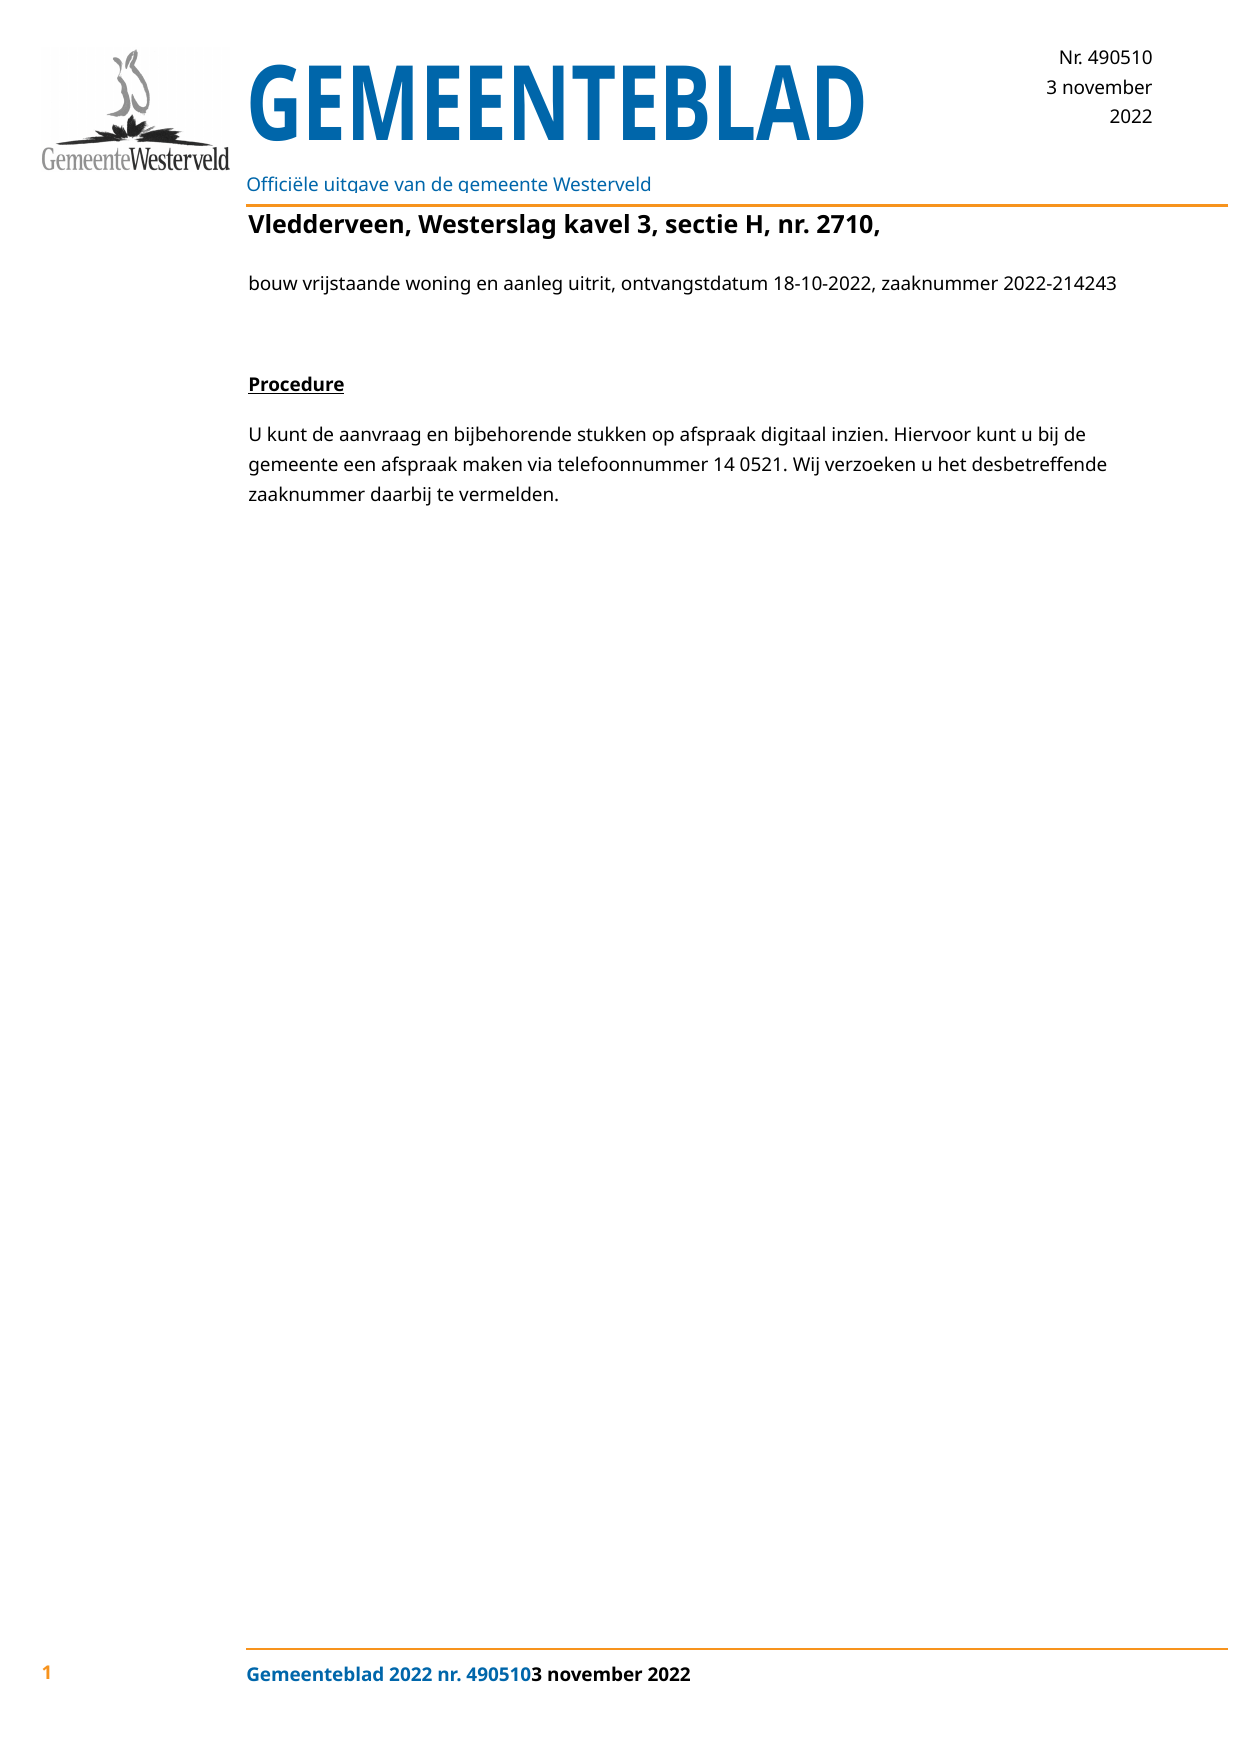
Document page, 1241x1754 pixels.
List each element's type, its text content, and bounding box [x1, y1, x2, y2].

text Procedure [248, 371, 1152, 397]
text Vledderveen, Westerslag kavel 3, sectie H, nr. 2710, [248, 207, 1152, 241]
text bouw vrijstaande woning en aanleg uitrit, ontvangstdatum 18-10-2022, zaaknummer 2022-214243 [248, 270, 1152, 296]
text U kunt de aanvraag en bijbehorende stukken op afspraak digitaal inzien. Hiervoor kunt u bij de gemeente een afspraak maken via telefoonnummer 14 0521. Wij verzoeken u het desbetreffende zaaknummer daarbij te vermelden. [248, 422, 1152, 506]
picture [41, 47, 231, 172]
